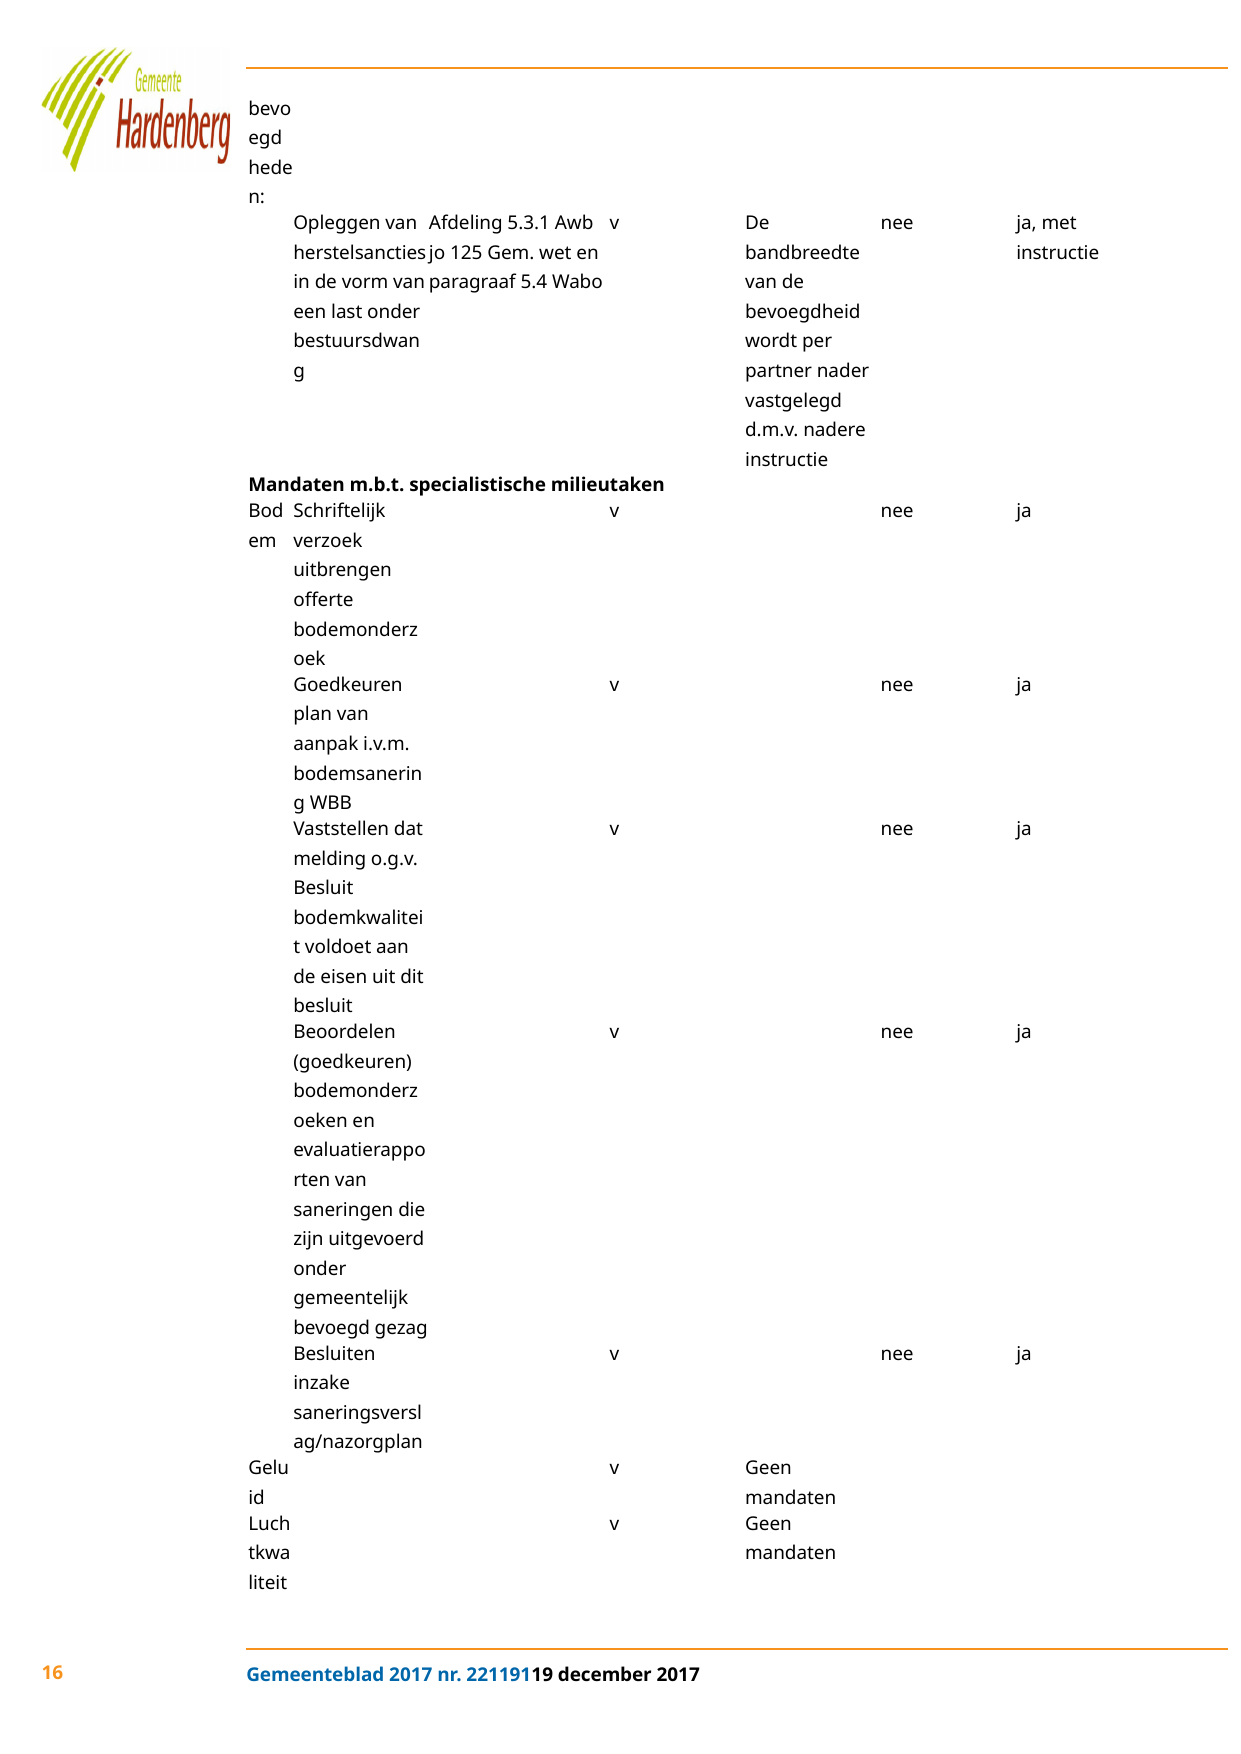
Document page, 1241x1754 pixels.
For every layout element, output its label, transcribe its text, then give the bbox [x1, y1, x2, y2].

table_cell [429, 498, 609, 671]
table_cell [745, 671, 880, 815]
picture [41, 47, 231, 172]
table_cell ja [1016, 671, 1152, 815]
table_cell [745, 498, 880, 671]
table_cell [880, 95, 1016, 209]
table_cell [745, 815, 880, 1018]
table_cell [429, 95, 609, 209]
table_cell Beoordelen (goedkeuren) bodemonderzoeken en evaluatierapporten van saneringen die zijn uitgevoerd onder gemeentelijk bevoegd gezag [293, 1018, 429, 1340]
table_cell Mandaten m.b.t. specialistische milieutaken [248, 472, 1152, 497]
table_cell bevoegdheden: [248, 95, 293, 209]
table_cell [1016, 1454, 1152, 1510]
table_cell v [609, 209, 745, 472]
table_cell [293, 1454, 429, 1510]
table_cell ja [1016, 1018, 1152, 1340]
table_cell [429, 1454, 609, 1510]
table_cell Geluid [248, 1454, 293, 1510]
table_cell Geen mandaten [745, 1510, 880, 1594]
table_cell [248, 1340, 293, 1454]
table_cell [293, 95, 429, 209]
table_cell v [609, 1340, 745, 1454]
table_cell [1016, 1510, 1152, 1594]
table_cell Opleggen van herstelsancties in de vorm van een last onder bestuursdwang [293, 209, 429, 472]
table_cell Bodem [248, 498, 293, 671]
table_cell nee [880, 209, 1016, 472]
table_cell ja [1016, 498, 1152, 671]
table_cell [745, 1340, 880, 1454]
table_cell [745, 95, 880, 209]
table_cell Vaststellen dat melding o.g.v. Besluit bodemkwaliteit voldoet aan de eisen uit dit besluit [293, 815, 429, 1018]
table_cell ja, met instructie [1016, 209, 1152, 472]
table_cell nee [880, 498, 1016, 671]
table_cell [429, 815, 609, 1018]
table_cell nee [880, 1018, 1016, 1340]
table_cell v [609, 815, 745, 1018]
table_cell [1016, 95, 1152, 209]
table_cell Goedkeuren plan van aanpak i.v.m. bodemsanering WBB [293, 671, 429, 815]
table_cell v [609, 1510, 745, 1594]
table_cell [880, 1510, 1016, 1594]
table_cell Geen mandaten [745, 1454, 880, 1510]
table_cell Afdeling 5.3.1 Awb jo 125 Gem. wet en paragraaf 5.4 Wabo [429, 209, 609, 472]
table_cell [248, 671, 293, 815]
table_cell nee [880, 1340, 1016, 1454]
table_cell Schriftelijk verzoek uitbrengen offerte bodemonderzoek [293, 498, 429, 671]
table_cell [293, 1510, 429, 1594]
table_cell v [609, 1018, 745, 1340]
table_cell v [609, 498, 745, 671]
table_cell [429, 1340, 609, 1454]
table_cell [745, 1018, 880, 1340]
table_cell [248, 209, 293, 472]
table_cell [609, 95, 745, 209]
table_cell nee [880, 815, 1016, 1018]
table_cell [248, 815, 293, 1018]
table_cell De bandbreedte van de bevoegdheid wordt per partner nader vastgelegd d.m.v. nadere instructie [745, 209, 880, 472]
table_cell v [609, 1454, 745, 1510]
table_cell v [609, 671, 745, 815]
table_cell nee [880, 671, 1016, 815]
table_cell [248, 1018, 293, 1340]
table_cell [880, 1454, 1016, 1510]
table_cell Luchtkwaliteit [248, 1510, 293, 1594]
table_cell ja [1016, 1340, 1152, 1454]
table_cell [429, 671, 609, 815]
table_cell Besluiten inzake saneringsverslag/nazorgplan [293, 1340, 429, 1454]
table_cell ja [1016, 815, 1152, 1018]
table_cell [429, 1510, 609, 1594]
table_cell [429, 1018, 609, 1340]
